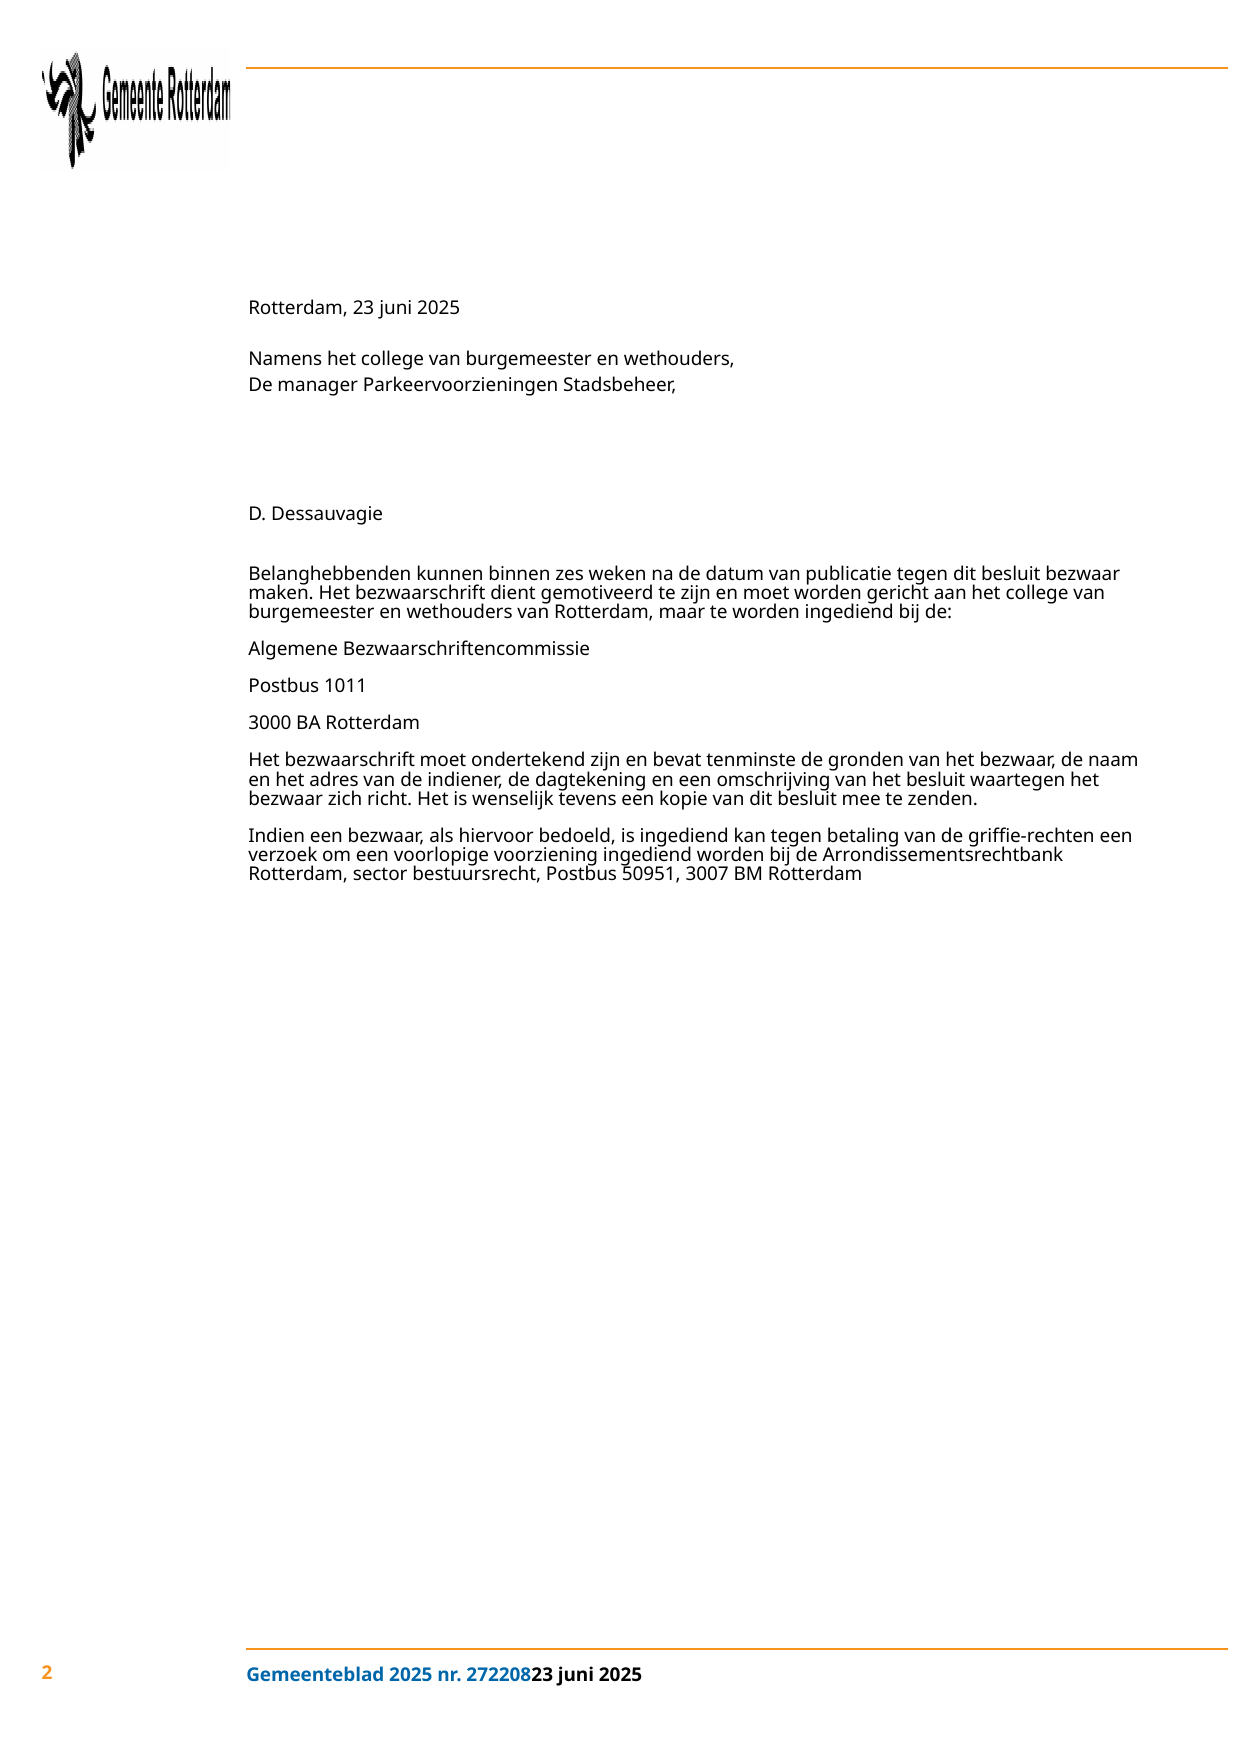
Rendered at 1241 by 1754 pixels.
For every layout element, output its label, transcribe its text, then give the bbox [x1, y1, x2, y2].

text Rotterdam, 23 juni 2025 [248, 294, 1152, 319]
text Het bezwaarschrift moet ondertekend zijn en bevat tenminste de gronden van het bezwaar, de naam en het adres van de indiener, de dagtekening en een omschrijving van het besluit waartegen het bezwaar zich richt. Het is wenselijk tevens een kopie van dit besluit mee te zenden. [248, 751, 1152, 809]
text Postbus 1011 [248, 677, 1152, 697]
text Belanghebbenden kunnen binnen zes weken na de datum van publicatie tegen dit besluit bezwaar maken. Het bezwaarschrift dient gemotiveerd te zijn en moet worden gericht aan het college van burgemeester en wethouders van Rotterdam, maar te worden ingediend bij de: [248, 565, 1152, 623]
text Algemene Bezwaarschriftencommissie [248, 640, 1152, 659]
text Indien een bezwaar, als hiervoor bedoeld, is ingediend kan tegen betaling van de griffie-rechten een verzoek om een voorlopige voorziening ingediend worden bij de Arrondissementsrechtbank Rotterdam, sector bestuursrecht, Postbus 50951, 3007 BM Rotterdam [248, 827, 1152, 884]
text Namens het college van burgemeester en wethouders, [248, 345, 1152, 371]
text 3000 BA Rotterdam [248, 714, 1152, 733]
text D. Dessauvagie [248, 500, 1152, 525]
picture [41, 47, 231, 172]
text De manager Parkeervoorzieningen Stadsbeheer, [248, 371, 1152, 397]
